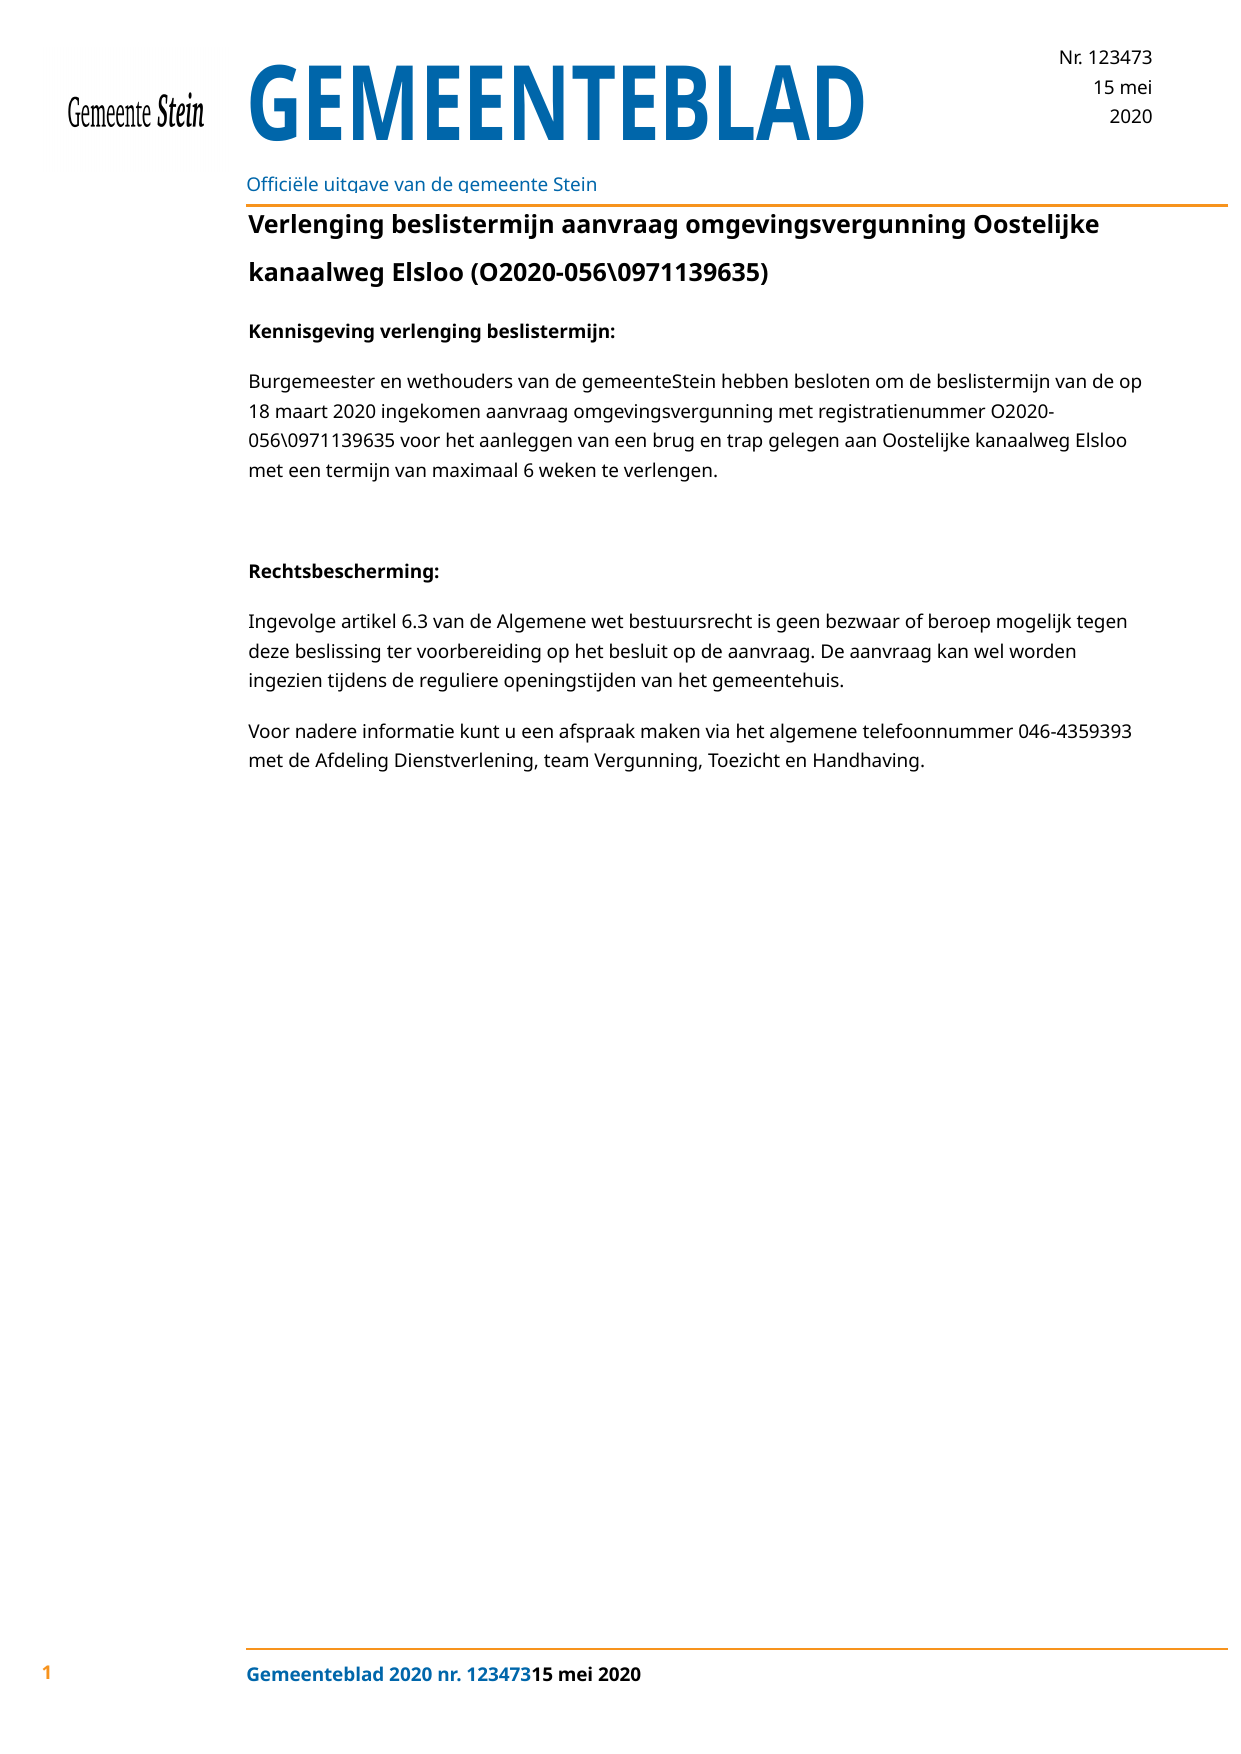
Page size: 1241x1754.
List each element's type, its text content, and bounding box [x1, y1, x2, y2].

text Rechtsbescherming: [248, 558, 1152, 584]
text Ingevolge artikel 6.3 van de Algemene wet bestuursrecht is geen bezwaar of beroep mogelijk tegen deze beslissing ter voorbereiding op het besluit op de aanvraag. De aanvraag kan wel worden ingezien tijdens de reguliere openingstijden van het gemeentehuis. [248, 608, 1152, 693]
text Kennisgeving verlenging beslistermijn: [248, 318, 1152, 344]
text Voor nadere informatie kunt u een afspraak maken via het algemene telefoonnummer 046-4359393 met de Afdeling Dienstverlening, team Vergunning, Toezicht en Handhaving. [248, 718, 1152, 773]
text Burgemeester en wethouders van de gemeenteStein hebben besloten om de beslistermijn van de op 18 maart 2020 ingekomen aanvraag omgevingsvergunning met registratienummer O2020-056\0971139635 voor het aanleggen van een brug en trap gelegen aan Oostelijke kanaalweg Elsloo met een termijn van maximaal 6 weken te verlengen. [248, 368, 1152, 483]
picture [41, 47, 231, 172]
text Verlenging beslistermijn aanvraag omgevingsvergunning Oostelijke kanaalweg Elsloo (O2020-056\0971139635) [248, 207, 1152, 288]
